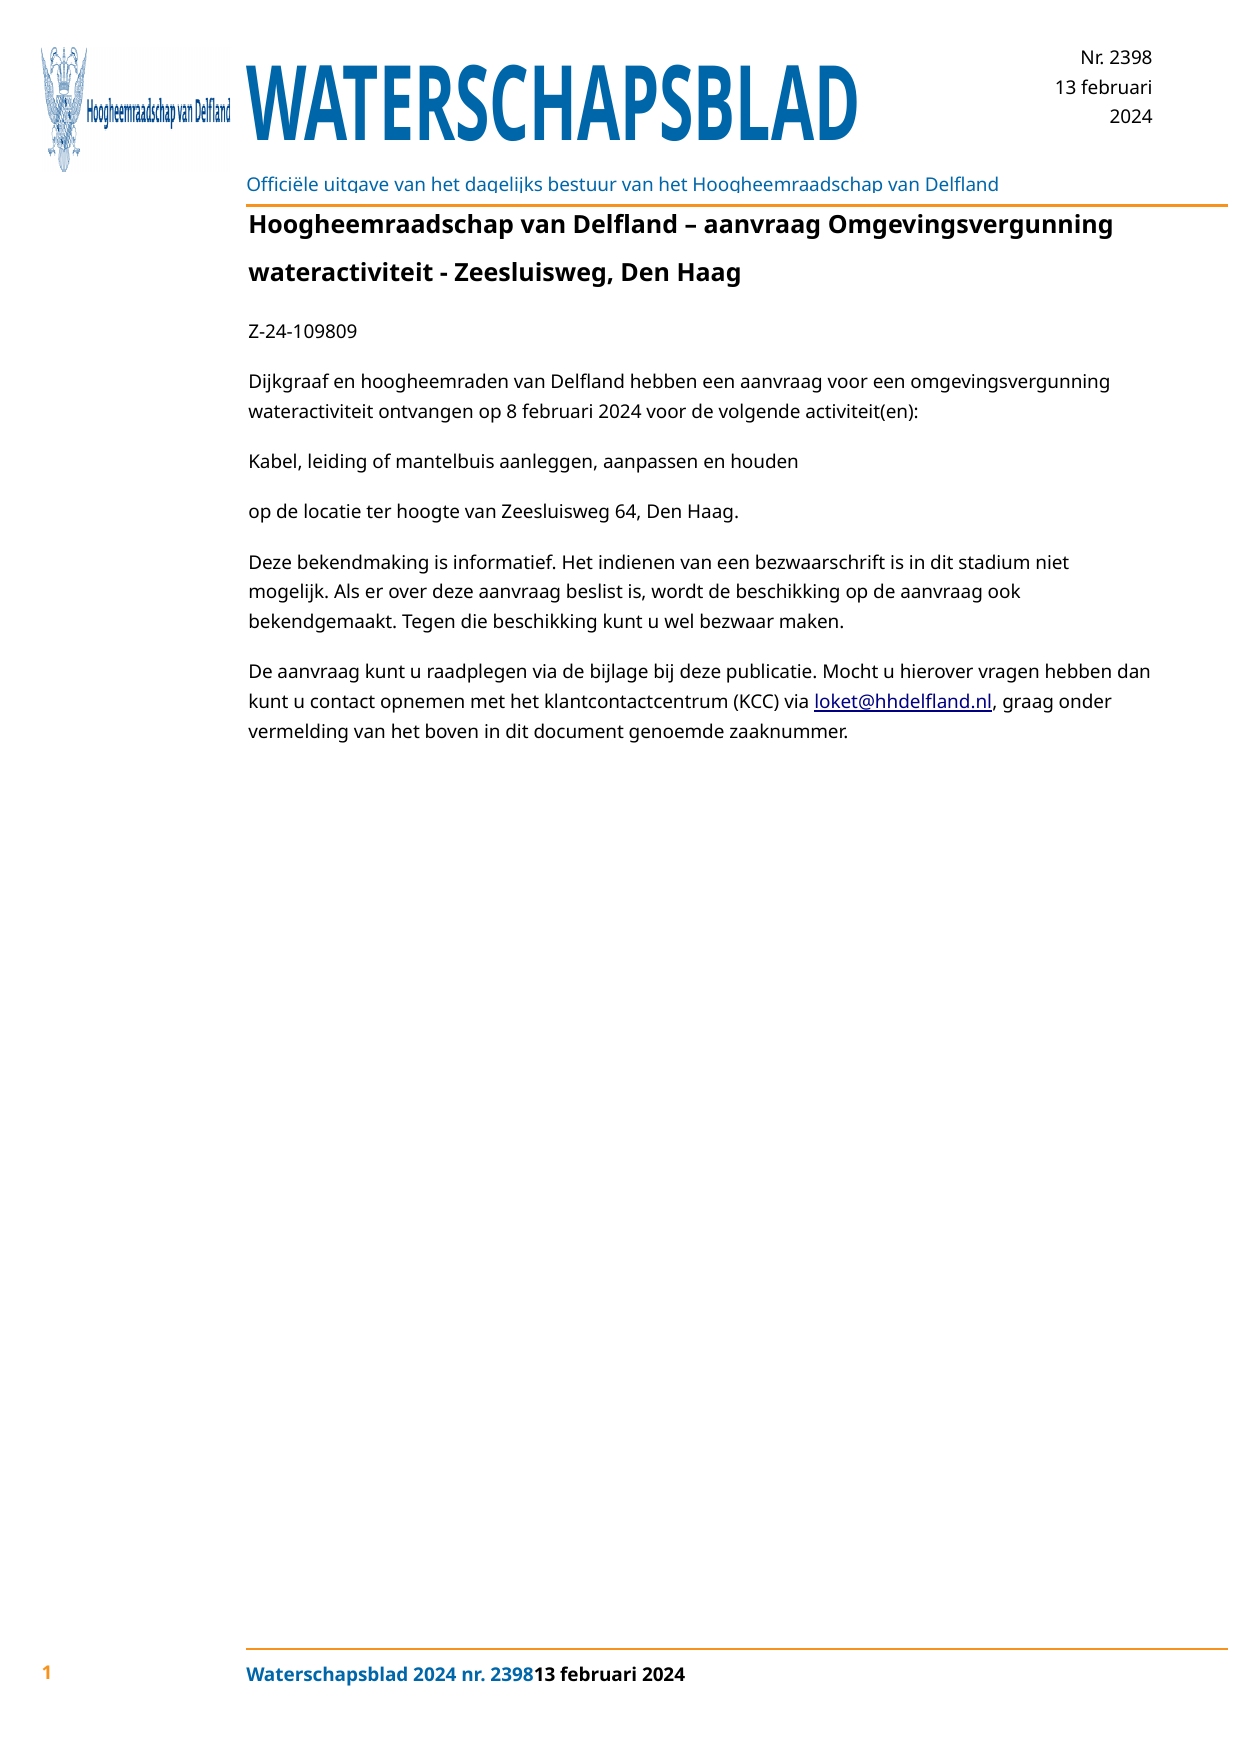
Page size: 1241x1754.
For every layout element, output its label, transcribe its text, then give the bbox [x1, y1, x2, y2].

text Deze bekendmaking is informatief. Het indienen van een bezwaarschrift is in dit stadium niet mogelijk. Als er over deze aanvraag beslist is, wordt de beschikking op de aanvraag ook bekendgemaakt. Tegen die beschikking kunt u wel bezwaar maken. [248, 549, 1152, 634]
text Z-24-109809 [248, 318, 1152, 344]
text op de locatie ter hoogte van Zeesluisweg 64, Den Haag. [248, 499, 1152, 524]
text Dijkgraaf en hoogheemraden van Delfland hebben een aanvraag voor een omgevingsvergunning wateractiviteit ontvangen op 8 februari 2024 voor de volgende activiteit(en): [248, 368, 1152, 424]
text Hoogheemraadschap van Delfland – aanvraag Omgevingsvergunning wateractiviteit - Zeesluisweg, Den Haag [248, 207, 1152, 288]
text De aanvraag kunt u raadplegen via de bijlage bij deze publicatie. Mocht u hierover vragen hebben dan kunt u contact opnemen met het klantcontactcentrum (KCC) via loket@hhdelfland.nl, graag onder vermelding van het boven in dit document genoemde zaaknummer. [248, 659, 1152, 744]
text Kabel, leiding of mantelbuis aanleggen, aanpassen en houden [248, 448, 1152, 474]
picture [41, 47, 231, 172]
